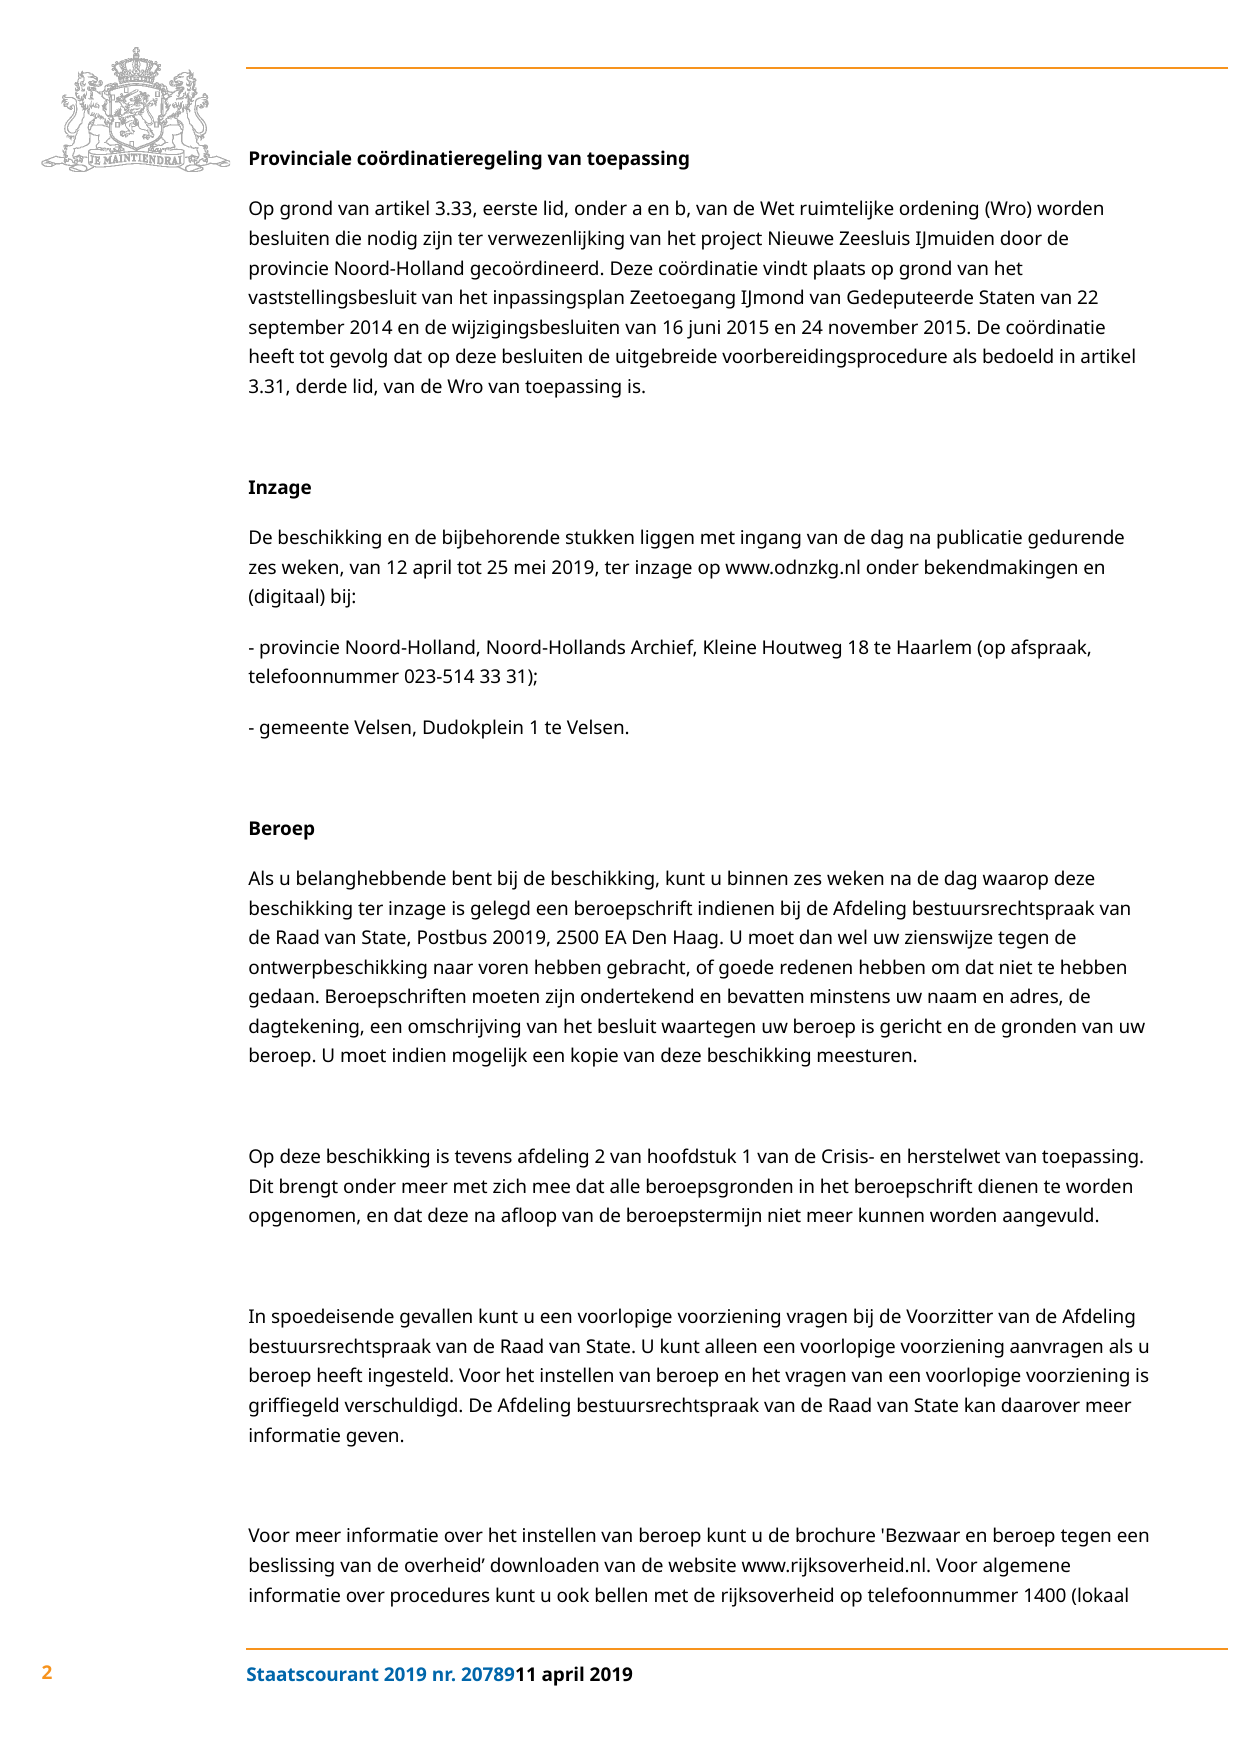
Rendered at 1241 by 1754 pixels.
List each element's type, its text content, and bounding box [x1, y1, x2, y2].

text Provinciale coördinatieregeling van toepassing [248, 145, 1152, 171]
picture [41, 47, 231, 172]
text - provincie Noord-Holland, Noord-Hollands Archief, Kleine Houtweg 18 te Haarlem (op afspraak, telefoonnummer 023-514 33 31); [248, 634, 1152, 689]
text Voor meer informatie over het instellen van beroep kunt u de brochure 'Bezwaar en beroep tegen een beslissing van de overheid’ downloaden van de website www.rijksoverheid.nl. Voor algemene informatie over procedures kunt u ook bellen met de rijksoverheid op telefoonnummer 1400 (lokaal [248, 1523, 1152, 1608]
text Op deze beschikking is tevens afdeling 2 van hoofdstuk 1 van de Crisis- en herstelwet van toepassing. Dit brengt onder meer met zich mee dat alle beroepsgronden in het beroepschrift dienen te worden opgenomen, en dat deze na afloop van de beroepstermijn niet meer kunnen worden aangevuld. [248, 1143, 1152, 1228]
text In spoedeisende gevallen kunt u een voorlopige voorziening vragen bij de Voorzitter van de Afdeling bestuursrechtspraak van de Raad van State. U kunt alleen een voorlopige voorziening aanvragen als u beroep heeft ingesteld. Voor het instellen van beroep en het vragen van een voorlopige voorziening is griffiegeld verschuldigd. De Afdeling bestuursrechtspraak van de Raad van State kan daarover meer informatie geven. [248, 1303, 1152, 1448]
text Op grond van artikel 3.33, eerste lid, onder a en b, van de Wet ruimtelijke ordening (Wro) worden besluiten die nodig zijn ter verwezenlijking van het project Nieuwe Zeesluis IJmuiden door de provincie Noord-Holland gecoördineerd. Deze coördinatie vindt plaats op grond van het vaststellingsbesluit van het inpassingsplan Zeetoegang IJmond van Gedeputeerde Staten van 22 september 2014 en de wijzigingsbesluiten van 16 juni 2015 en 24 november 2015. De coördinatie heeft tot gevolg dat op deze besluiten de uitgebreide voorbereidingsprocedure als bedoeld in artikel 3.31, derde lid, van de Wro van toepassing is. [248, 196, 1152, 399]
text - gemeente Velsen, Dudokplein 1 te Velsen. [248, 714, 1152, 740]
text Als u belanghebbende bent bij de beschikking, kunt u binnen zes weken na de dag waarop deze beschikking ter inzage is gelegd een beroepschrift indienen bij de Afdeling bestuursrechtspraak van de Raad van State, Postbus 20019, 2500 EA Den Haag. U moet dan wel uw zienswijze tegen de ontwerpbeschikking naar voren hebben gebracht, of goede redenen hebben om dat niet te hebben gedaan. Beroepschriften moeten zijn ondertekend en bevatten minstens uw naam en adres, de dagtekening, een omschrijving van het besluit waartegen uw beroep is gericht en de gronden van uw beroep. U moet indien mogelijk een kopie van deze beschikking meesturen. [248, 865, 1152, 1068]
text Beroep [248, 815, 1152, 841]
text Inzage [248, 474, 1152, 500]
text De beschikking en de bijbehorende stukken liggen met ingang van de dag na publicatie gedurende zes weken, van 12 april tot 25 mei 2019, ter inzage op www.odnzkg.nl onder bekendmakingen en (digitaal) bij: [248, 524, 1152, 609]
